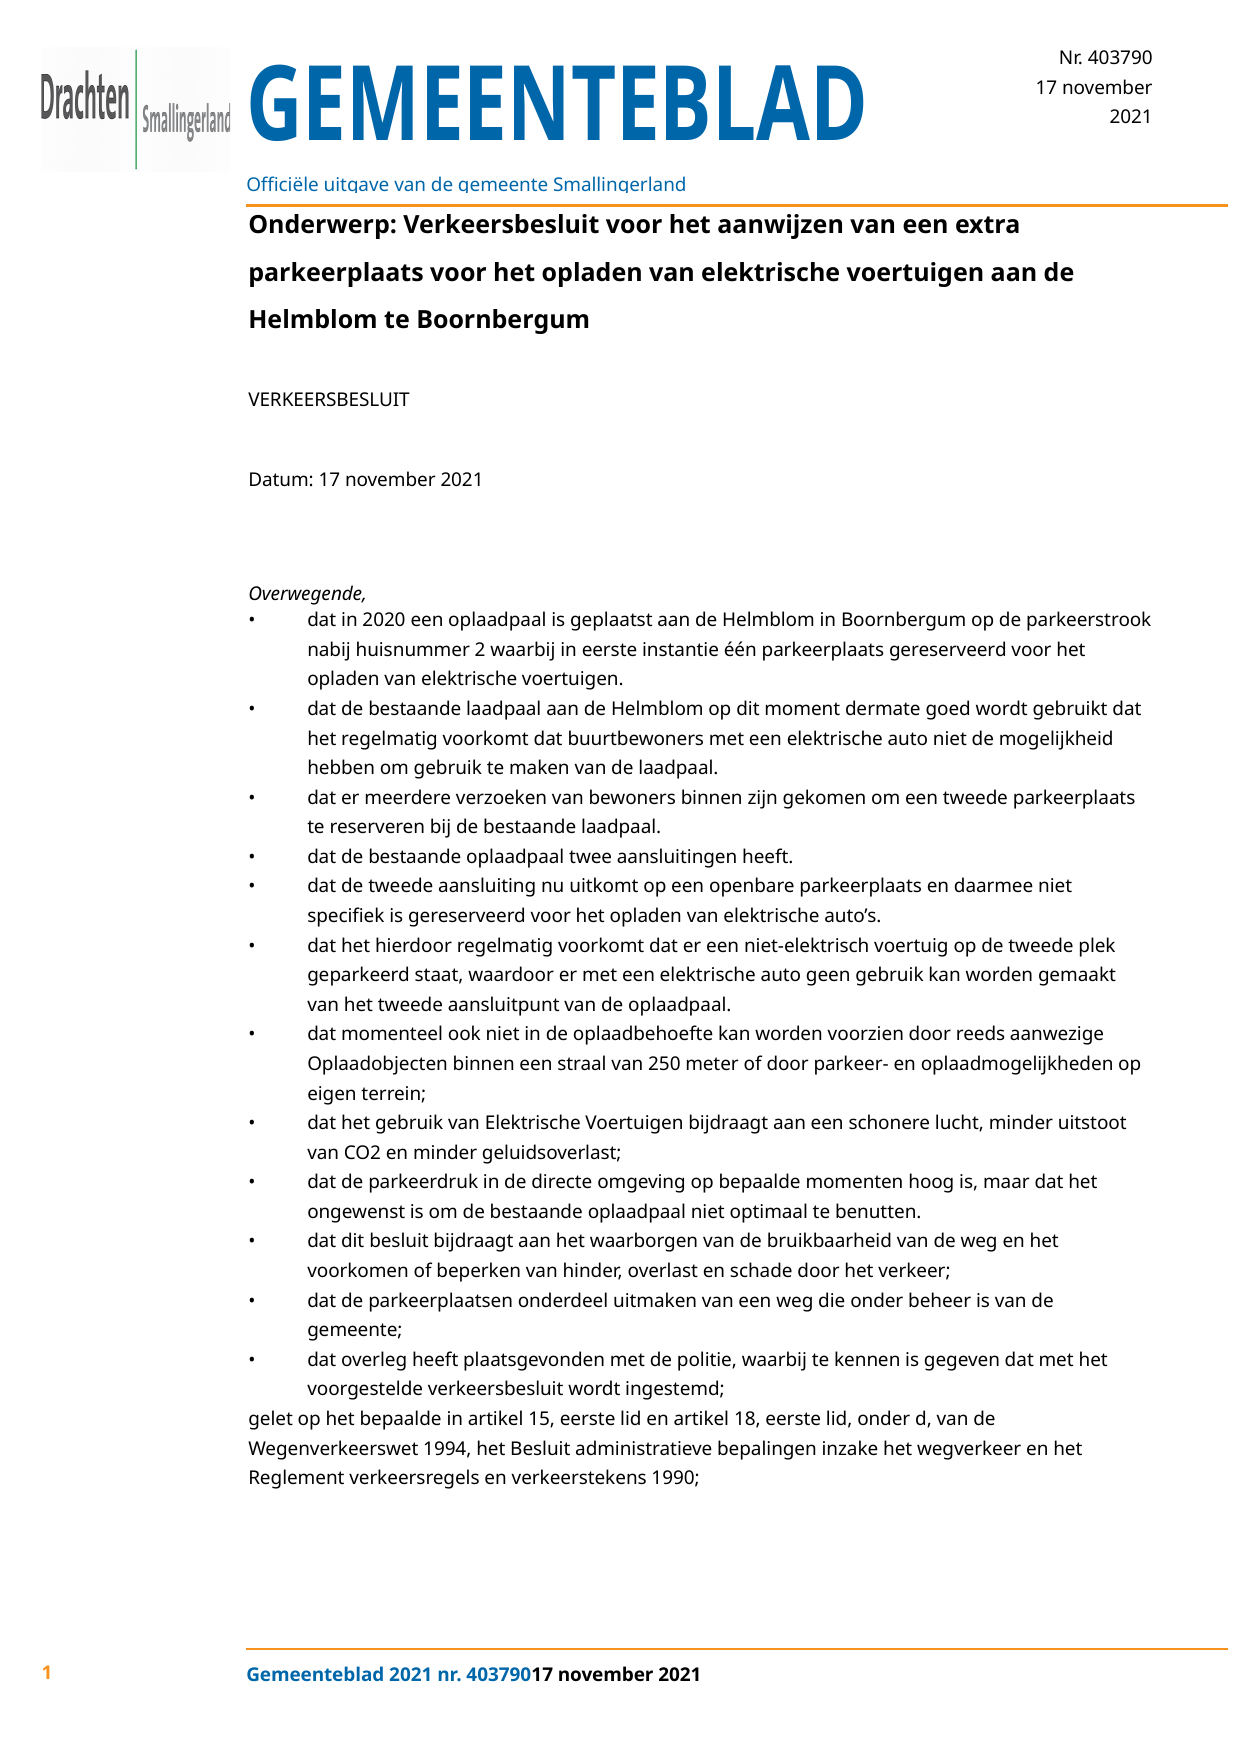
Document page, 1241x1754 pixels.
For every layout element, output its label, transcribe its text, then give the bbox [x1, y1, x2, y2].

list dat overleg heeft plaatsgevonden met de politie, waarbij te kennen is gegeven dat met het voorgestelde verkeersbesluit wordt ingestemd; [248, 1346, 1152, 1401]
list dat de tweede aansluiting nu uitkomt op een openbare parkeerplaats en daarmee niet specifiek is gereserveerd voor het opladen van elektrische auto’s. [248, 873, 1152, 928]
list dat het gebruik van Elektrische Voertuigen bijdraagt aan een schonere lucht, minder uitstoot van CO2 en minder geluidsoverlast; [248, 1109, 1152, 1164]
text Datum: 17 november 2021 [248, 466, 1152, 492]
list dat momenteel ook niet in de oplaadbehoefte kan worden voorzien door reeds aanwezige Oplaadobjecten binnen een straal van 250 meter of door parkeer- en oplaadmogelijkheden op eigen terrein; [248, 1021, 1152, 1105]
list dat er meerdere verzoeken van bewoners binnen zijn gekomen om een tweede parkeerplaats te reserveren bij de bestaande laadpaal. [248, 784, 1152, 839]
text VERKEERSBESLUIT [248, 386, 1152, 412]
list dat dit besluit bijdraagt aan het waarborgen van de bruikbaarheid van de weg en het voorkomen of beperken van hinder, overlast en schade door het verkeer; [248, 1228, 1152, 1283]
picture [41, 47, 231, 172]
list dat de bestaande laadpaal aan de Helmblom op dit moment dermate goed wordt gebruikt dat het regelmatig voorkomt dat buurtbewoners met een elektrische auto niet de mogelijkheid hebben om gebruik te maken van de laadpaal. [248, 695, 1152, 780]
text Overwegende, [248, 581, 1152, 606]
text Onderwerp: Verkeersbesluit voor het aanwijzen van een extra parkeerplaats voor het opladen van elektrische voertuigen aan de Helmblom te Boornbergum [248, 207, 1152, 336]
text gelet op het bepaalde in artikel 15, eerste lid en artikel 18, eerste lid, onder d, van de Wegenverkeerswet 1994, het Besluit administratieve bepalingen inzake het wegverkeer en het Reglement verkeersregels en verkeerstekens 1990; [248, 1405, 1152, 1490]
list dat het hierdoor regelmatig voorkomt dat er een niet-elektrisch voertuig op de tweede plek geparkeerd staat, waardoor er met een elektrische auto geen gebruik kan worden gemaakt van het tweede aansluitpunt van de oplaadpaal. [248, 932, 1152, 1017]
list dat de parkeerdruk in de directe omgeving op bepaalde momenten hoog is, maar dat het ongewenst is om de bestaande oplaadpaal niet optimaal te benutten. [248, 1168, 1152, 1224]
list dat de bestaande oplaadpaal twee aansluitingen heeft. [248, 843, 1152, 869]
list dat de parkeerplaatsen onderdeel uitmaken van een weg die onder beheer is van de gemeente; [248, 1287, 1152, 1342]
list dat in 2020 een oplaadpaal is geplaatst aan de Helmblom in Boornbergum op de parkeerstrook nabij huisnummer 2 waarbij in eerste instantie één parkeerplaats gereserveerd voor het opladen van elektrische voertuigen. [248, 606, 1152, 691]
